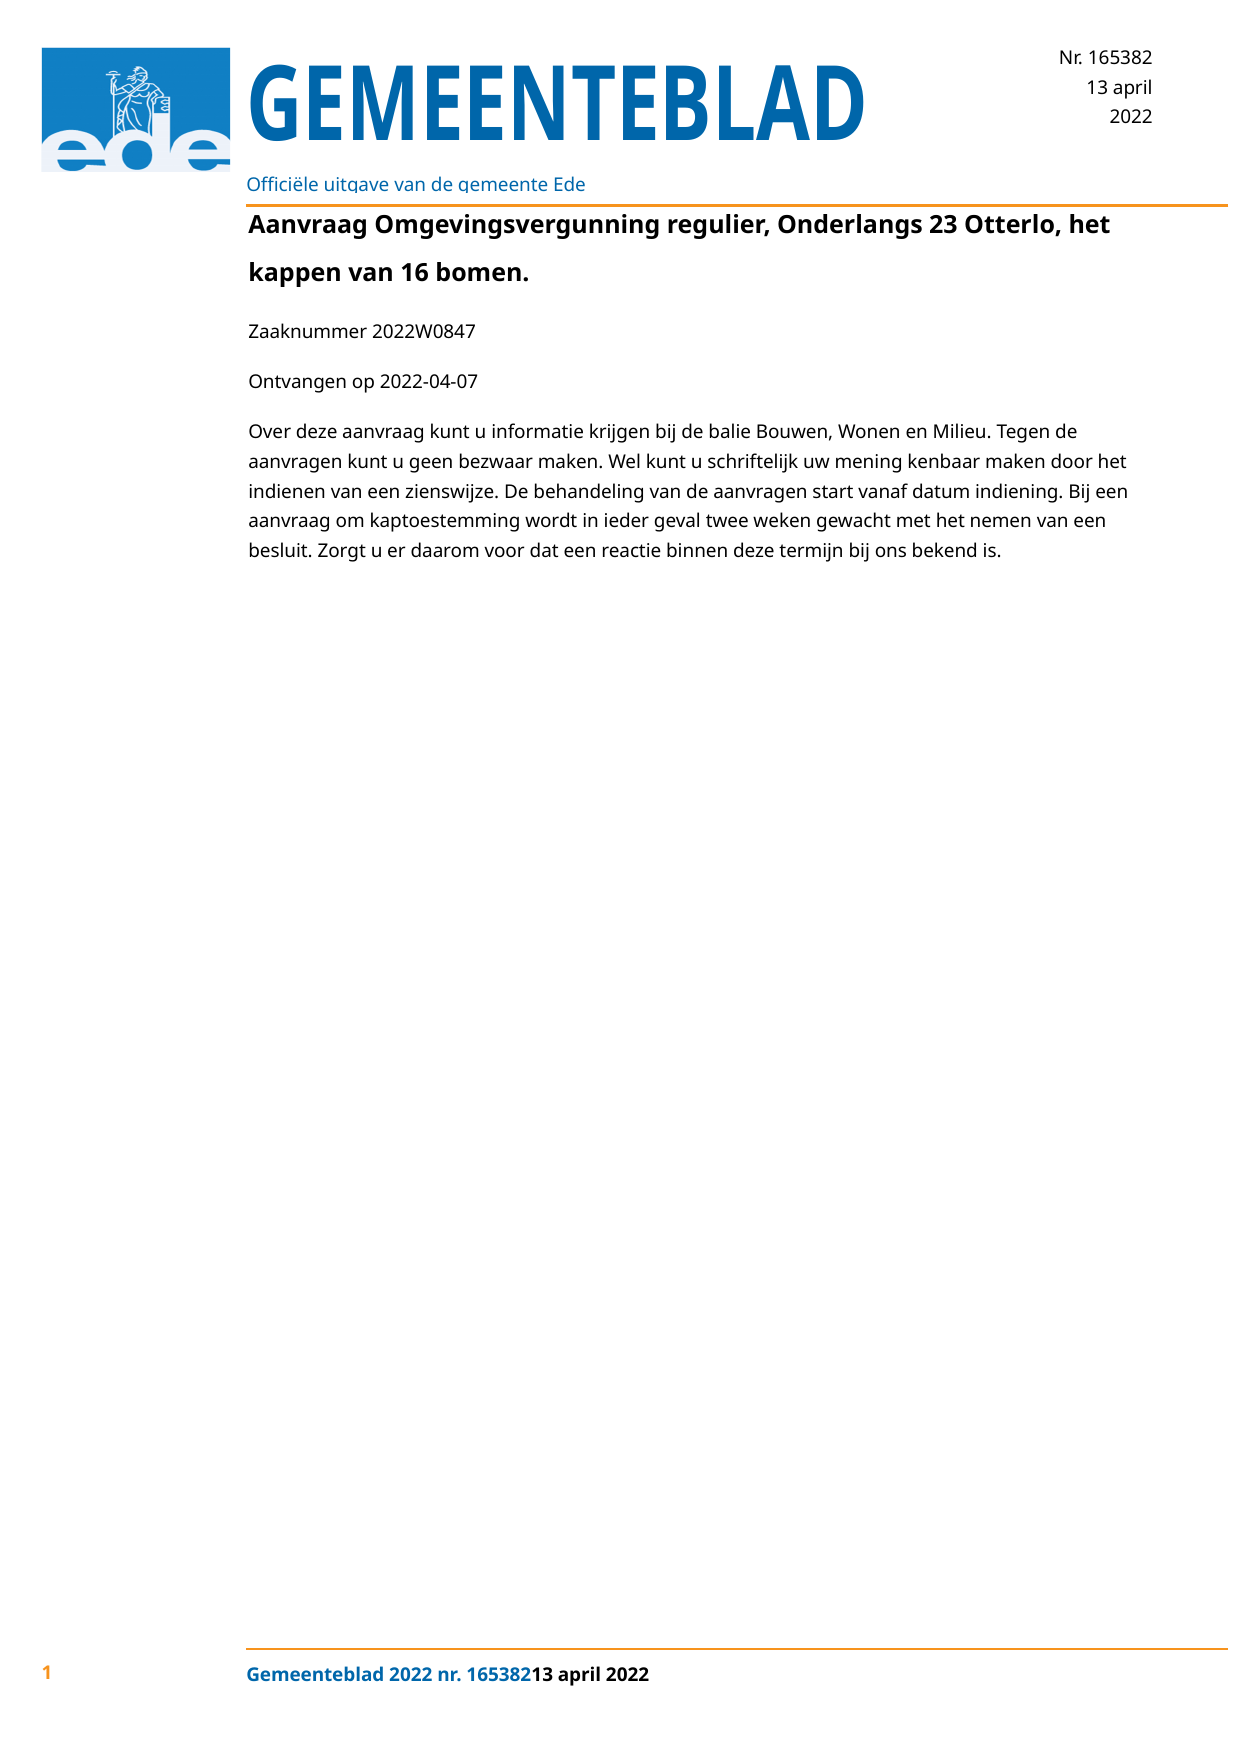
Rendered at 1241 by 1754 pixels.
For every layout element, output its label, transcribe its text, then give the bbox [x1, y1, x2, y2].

picture [41, 47, 231, 172]
text Over deze aanvraag kunt u informatie krijgen bij de balie Bouwen, Wonen en Milieu. Tegen de aanvragen kunt u geen bezwaar maken. Wel kunt u schriftelijk uw mening kenbaar maken door het indienen van een zienswijze. De behandeling van de aanvragen start vanaf datum indiening. Bij een aanvraag om kaptoestemming wordt in ieder geval twee weken gewacht met het nemen van een besluit. Zorgt u er daarom voor dat een reactie binnen deze termijn bij ons bekend is. [248, 419, 1152, 563]
text Aanvraag Omgevingsvergunning regulier, Onderlangs 23 Otterlo, het kappen van 16 bomen. [248, 207, 1152, 288]
text Ontvangen op 2022-04-07 [248, 368, 1152, 394]
text Zaaknummer 2022W0847 [248, 318, 1152, 344]
